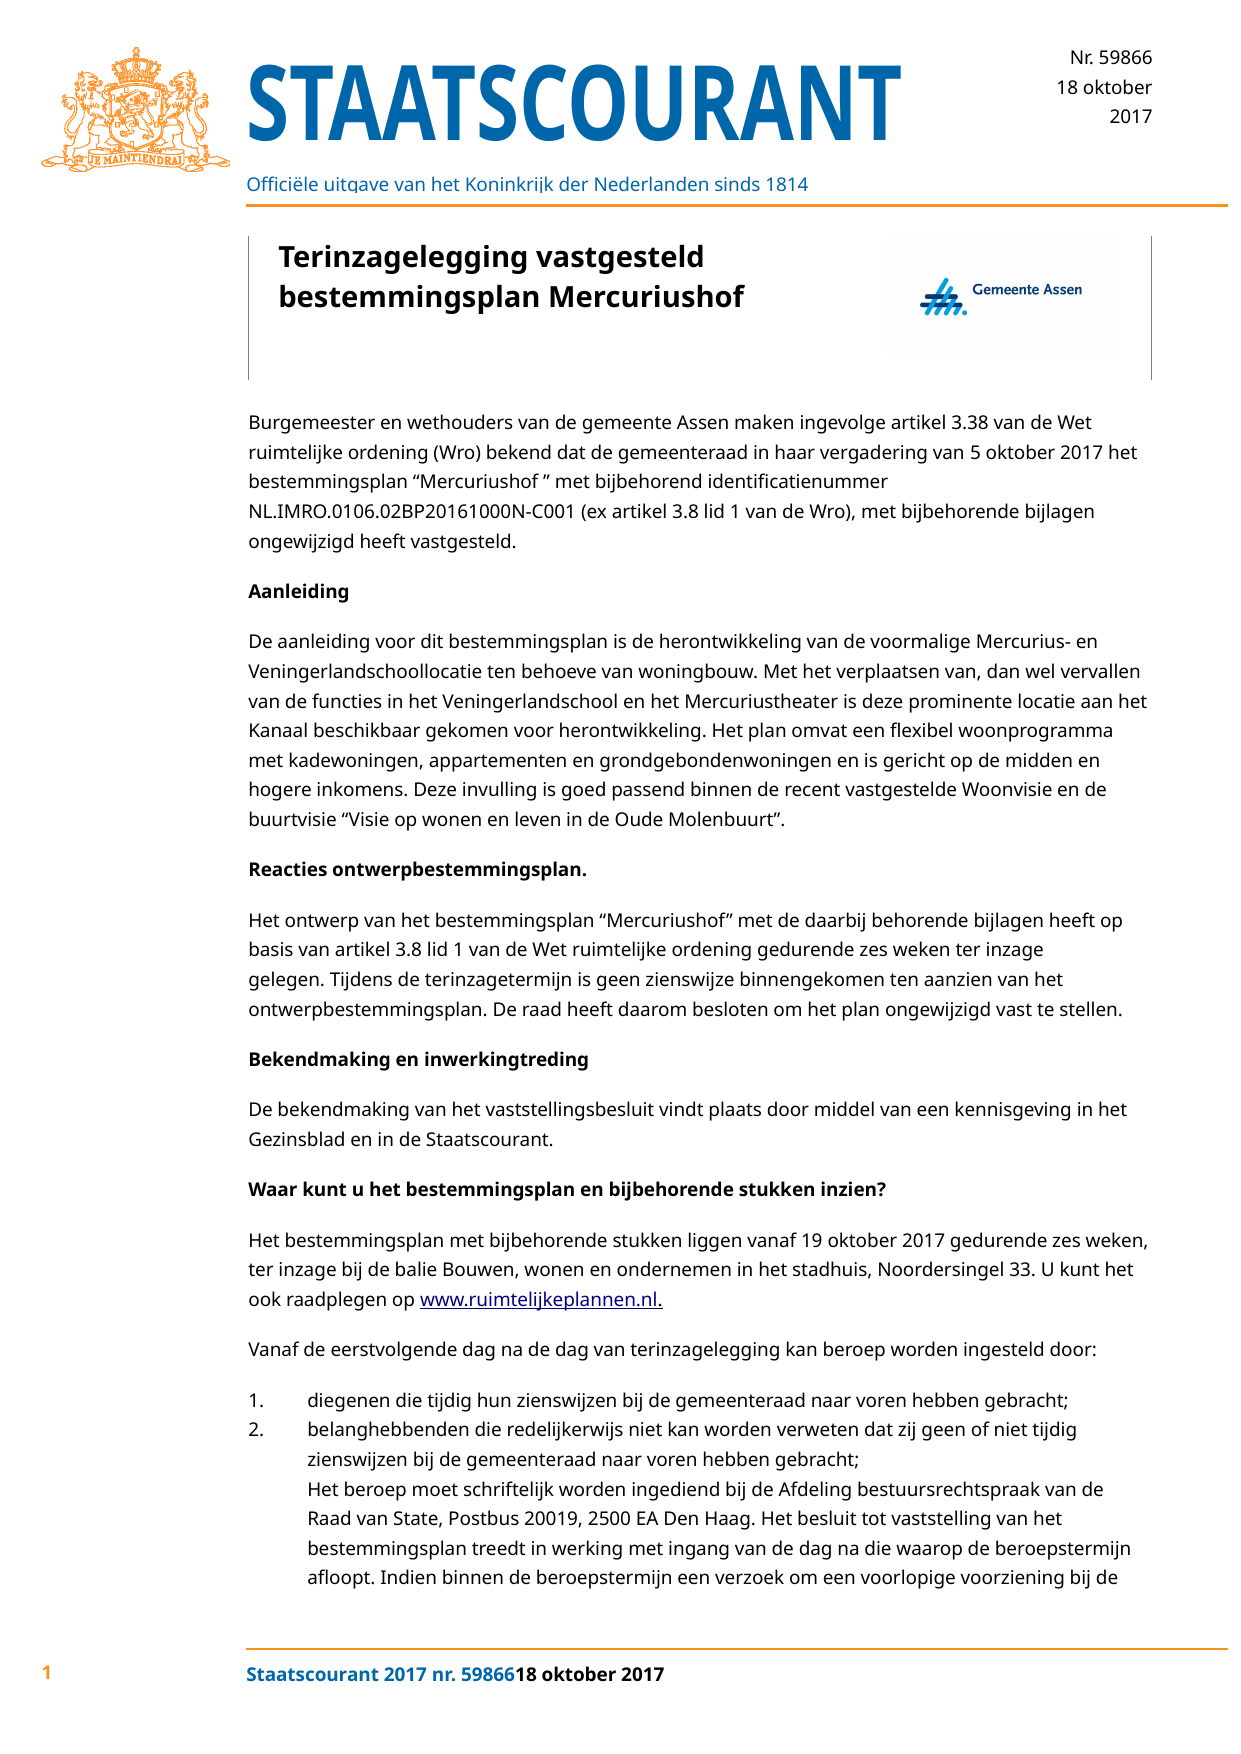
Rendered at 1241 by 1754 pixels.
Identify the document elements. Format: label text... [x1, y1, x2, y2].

picture [41, 47, 231, 172]
table_header Terinzagelegging vastgesteld bestemmingsplan Mercuriushof [249, 236, 850, 380]
text De bekendmaking van het vaststellingsbesluit vindt plaats door middel van een kennisgeving in het Gezinsblad en in de Staatscourant. [248, 1097, 1152, 1152]
picture [882, 236, 1119, 355]
text Reacties ontwerpbestemmingsplan. [248, 857, 1152, 882]
text Vanaf de eerstvolgende dag na de dag van terinzagelegging kan beroep worden ingesteld door: [248, 1337, 1152, 1362]
list diegenen die tijdig hun zienswijzen bij de gemeenteraad naar voren hebben gebracht; [248, 1387, 1152, 1413]
text De aanleiding voor dit bestemmingsplan is de herontwikkeling van de voormalige Mercurius- en Veningerlandschoollocatie ten behoeve van woningbouw. Met het verplaatsen van, dan wel vervallen van de functies in het Veningerlandschool en het Mercuriustheater is deze prominente locatie aan het Kanaal beschikbaar gekomen voor herontwikkeling. Het plan omvat een flexibel woonprogramma met kadewoningen, appartementen en grondgebondenwoningen en is gericht op de midden en hogere inkomens. Deze invulling is goed passend binnen de recent vastgestelde Woonvisie en de buurtvisie “Visie op wonen en leven in de Oude Molenbuurt”. [248, 629, 1152, 832]
list Het beroep moet schriftelijk worden ingediend bij de Afdeling bestuursrechtspraak van de Raad van State, Postbus 20019, 2500 EA Den Haag. Het besluit tot vaststelling van het bestemmingsplan treedt in werking met ingang van de dag na die waarop de beroepstermijn afloopt. Indien binnen de beroepstermijn een verzoek om een voorlopige voorziening bij de [248, 1476, 1152, 1590]
text Burgemeester en wethouders van de gemeente Assen maken ingevolge artikel 3.38 van de Wet ruimtelijke ordening (Wro) bekend dat de gemeenteraad in haar vergadering van 5 oktober 2017 het bestemmingsplan “Mercuriushof ” met bijbehorend identificatienummer NL.IMRO.0106.02BP20161000N-C001 (ex artikel 3.8 lid 1 van de Wro), met bijbehorende bijlagen ongewijzigd heeft vastgesteld. [248, 409, 1152, 554]
list belanghebbenden die redelijkerwijs niet kan worden verweten dat zij geen of niet tijdig zienswijzen bij de gemeenteraad naar voren hebben gebracht; [248, 1417, 1152, 1472]
text Aanleiding [248, 578, 1152, 604]
text Het ontwerp van het bestemmingsplan “Mercuriushof” met de daarbij behorende bijlagen heeft op basis van artikel 3.8 lid 1 van de Wet ruimtelijke ordening gedurende zes weken ter inzage gelegen. Tijdens de terinzagetermijn is geen zienswijze binnengekomen ten aanzien van het ontwerpbestemmingsplan. De raad heeft daarom besloten om het plan ongewijzigd vast te stellen. [248, 907, 1152, 1022]
text Bekendmaking en inwerkingtreding [248, 1046, 1152, 1072]
text Het bestemmingsplan met bijbehorende stukken liggen vanaf 19 oktober 2017 gedurende zes weken, ter inzage bij de balie Bouwen, wonen en ondernemen in het stadhuis, Noordersingel 33. U kunt het ook raadplegen op www.ruimtelijkeplannen.nl. [248, 1227, 1152, 1312]
table_header [850, 236, 1151, 380]
text Waar kunt u het bestemmingsplan en bijbehorende stukken inzien? [248, 1177, 1152, 1202]
